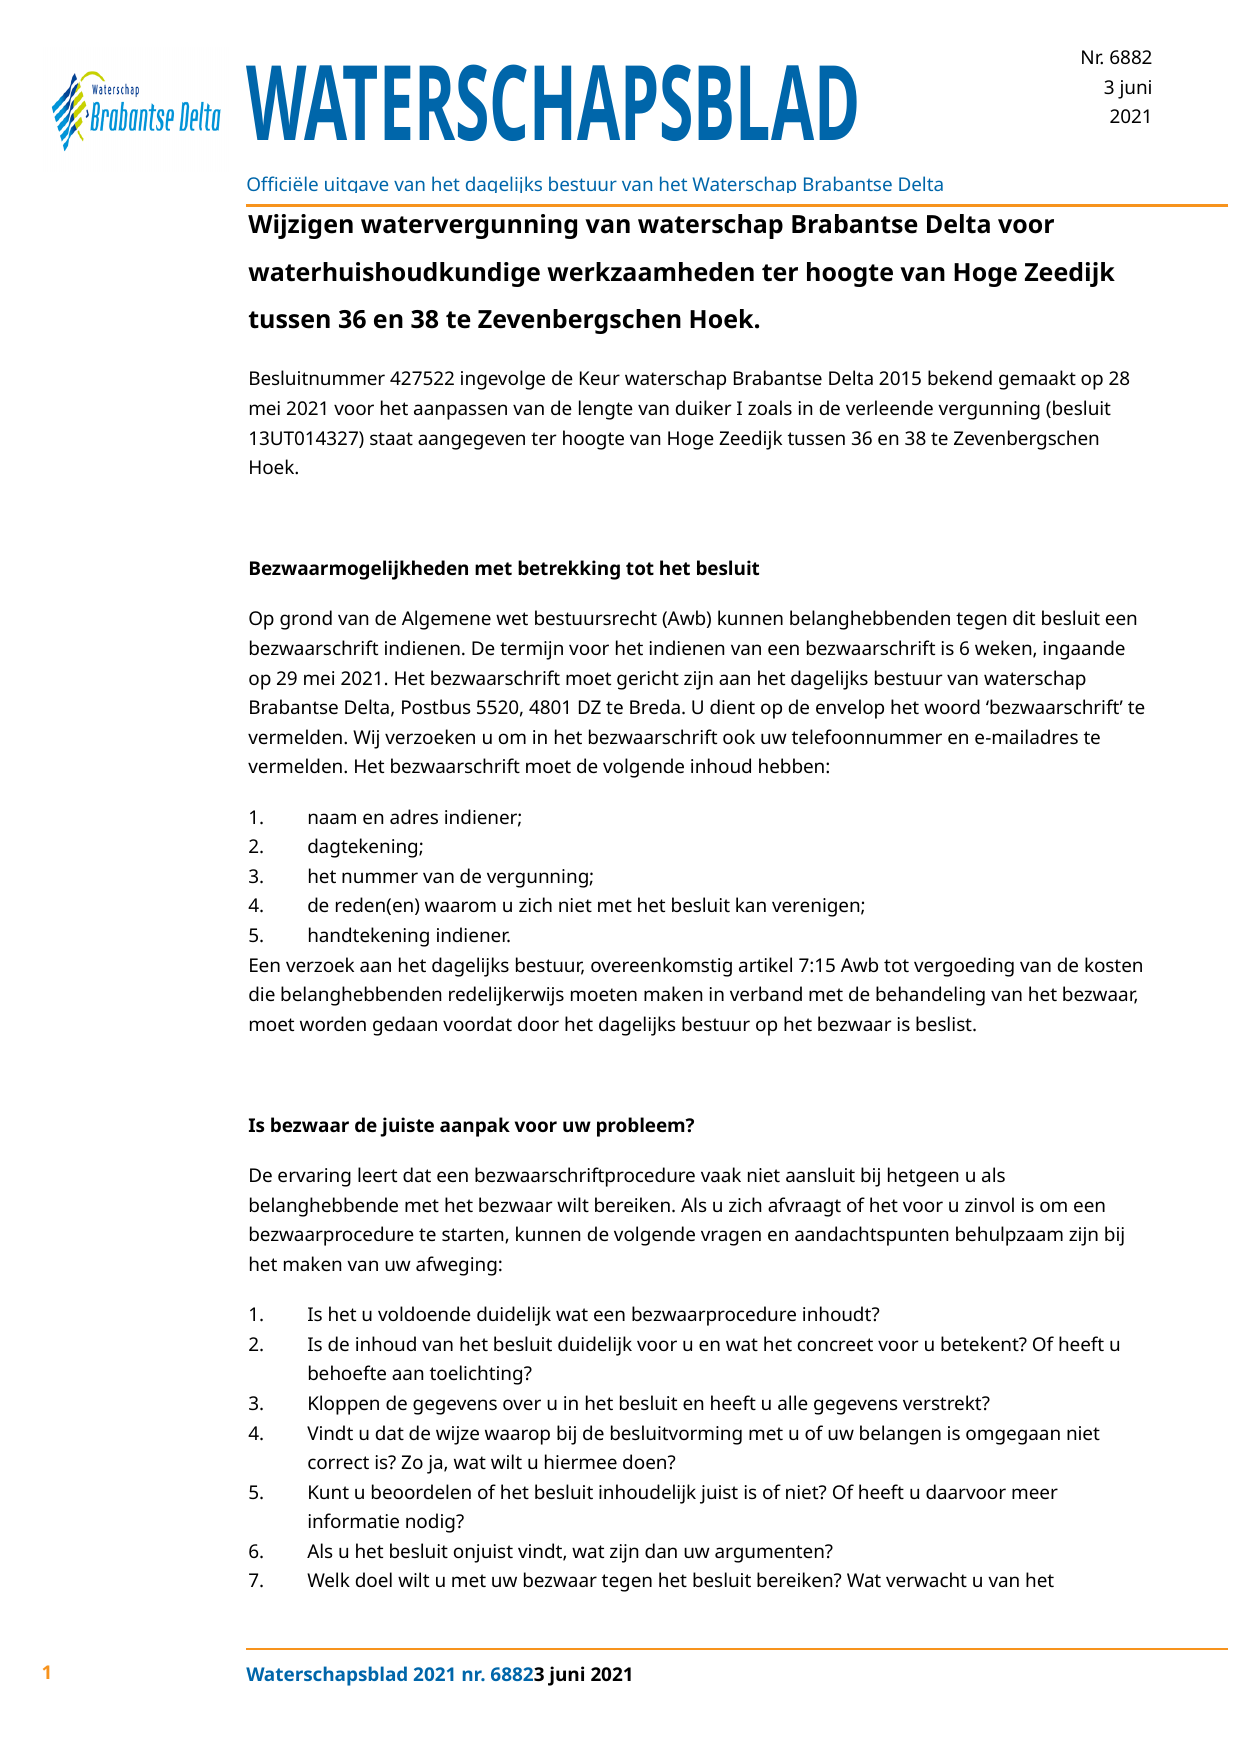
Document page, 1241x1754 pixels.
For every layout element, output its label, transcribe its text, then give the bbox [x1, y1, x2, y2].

list handtekening indiener. [248, 922, 1152, 948]
list Vindt u dat de wijze waarop bij de besluitvorming met u of uw belangen is omgegaan niet correct is? Zo ja, wat wilt u hiermee doen? [248, 1420, 1152, 1475]
text Is bezwaar de juiste aanpak voor uw probleem? [248, 1112, 1152, 1137]
list Kloppen de gegevens over u in het besluit en heeft u alle gegevens verstrekt? [248, 1390, 1152, 1416]
list Welk doel wilt u met uw bezwaar tegen het besluit bereiken? Wat verwacht u van het [248, 1568, 1152, 1593]
list Is de inhoud van het besluit duidelijk voor u en wat het concreet voor u betekent? Of heeft u behoefte aan toelichting? [248, 1331, 1152, 1386]
text Op grond van de Algemene wet bestuursrecht (Awb) kunnen belanghebbenden tegen dit besluit een bezwaarschrift indienen. De termijn voor het indienen van een bezwaarschrift is 6 weken, ingaande op 29 mei 2021. Het bezwaarschrift moet gericht zijn aan het dagelijks bestuur van waterschap Brabantse Delta, Postbus 5520, 4801 DZ te Breda. U dient op de envelop het woord ‘bezwaarschrift’ te vermelden. Wij verzoeken u om in het bezwaarschrift ook uw telefoonnummer en e‑mailadres te vermelden. Het bezwaarschrift moet de volgende inhoud hebben: [248, 606, 1152, 779]
picture [41, 47, 231, 172]
text Wijzigen watervergunning van waterschap Brabantse Delta voor waterhuishoudkundige werkzaamheden ter hoogte van Hoge Zeedijk tussen 36 en 38 te Zevenbergschen Hoek. [248, 207, 1152, 336]
list de reden(en) waarom u zich niet met het besluit kan verenigen; [248, 893, 1152, 918]
list Als u het besluit onjuist vindt, wat zijn dan uw argumenten? [248, 1538, 1152, 1564]
list Is het u voldoende duidelijk wat een bezwaarprocedure inhoudt? [248, 1301, 1152, 1327]
list het nummer van de vergunning; [248, 863, 1152, 889]
list naam en adres indiener; [248, 804, 1152, 829]
list dagtekening; [248, 833, 1152, 859]
text Besluitnummer 427522 ingevolge de Keur waterschap Brabantse Delta 2015 bekend gemaakt op 28 mei 2021 voor het aanpassen van de lengte van duiker I zoals in de verleende vergunning (besluit 13UT014327) staat aangegeven ter hoogte van Hoge Zeedijk tussen 36 en 38 te Zevenbergschen Hoek. [248, 366, 1152, 480]
text Bezwaarmogelijkheden met betrekking tot het besluit [248, 555, 1152, 581]
text De ervaring leert dat een bezwaarschriftprocedure vaak niet aansluit bij hetgeen u als belanghebbende met het bezwaar wilt bereiken. Als u zich afvraagt of het voor u zinvol is om een bezwaarprocedure te starten, kunnen de volgende vragen en aandachtspunten behulpzaam zijn bij het maken van uw afweging: [248, 1162, 1152, 1277]
list Kunt u beoordelen of het besluit inhoudelijk juist is of niet? Of heeft u daarvoor meer informatie nodig? [248, 1479, 1152, 1534]
text Een verzoek aan het dagelijks bestuur, overeenkomstig artikel 7:15 Awb tot vergoeding van de kosten die belanghebbenden redelijkerwijs moeten maken in verband met de behandeling van het bezwaar, moet worden gedaan voordat door het dagelijks bestuur op het bezwaar is beslist. [248, 952, 1152, 1037]
